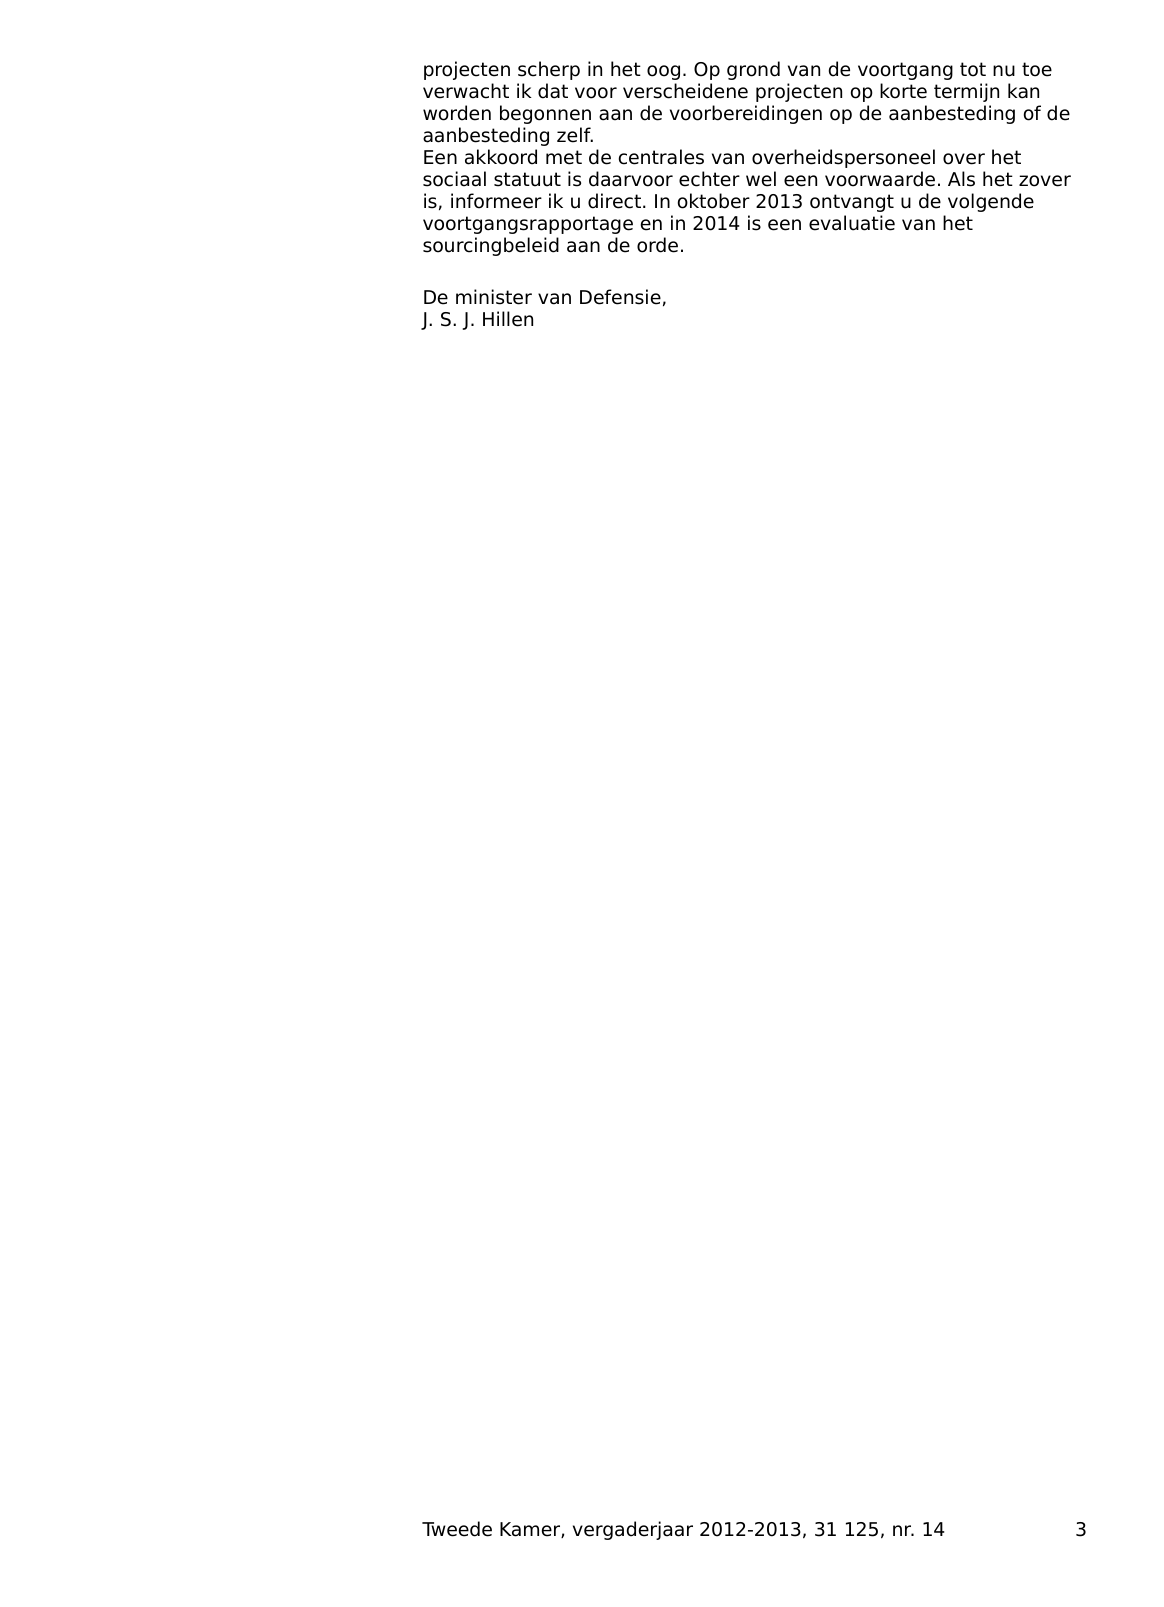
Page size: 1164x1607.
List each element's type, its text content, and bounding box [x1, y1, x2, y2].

text Een akkoord met de centrales van overheidspersoneel over het sociaal statuut is daarvoor echter wel een voorwaarde. Als het zover is, informeer ik u direct. In oktober 2013 ontvangt u de volgende voortgangsrapportage en in 2014 is een evaluatie van het sourcingbeleid aan de orde. [422, 147, 1087, 257]
text De minister van Defensie, J. S. J. Hillen [422, 287, 1087, 331]
text projecten scherp in het oog. Op grond van de voortgang tot nu toe verwacht ik dat voor verscheidene projecten op korte termijn kan worden begonnen aan de voorbereidingen op de aanbesteding of de aanbesteding zelf. [422, 59, 1087, 147]
